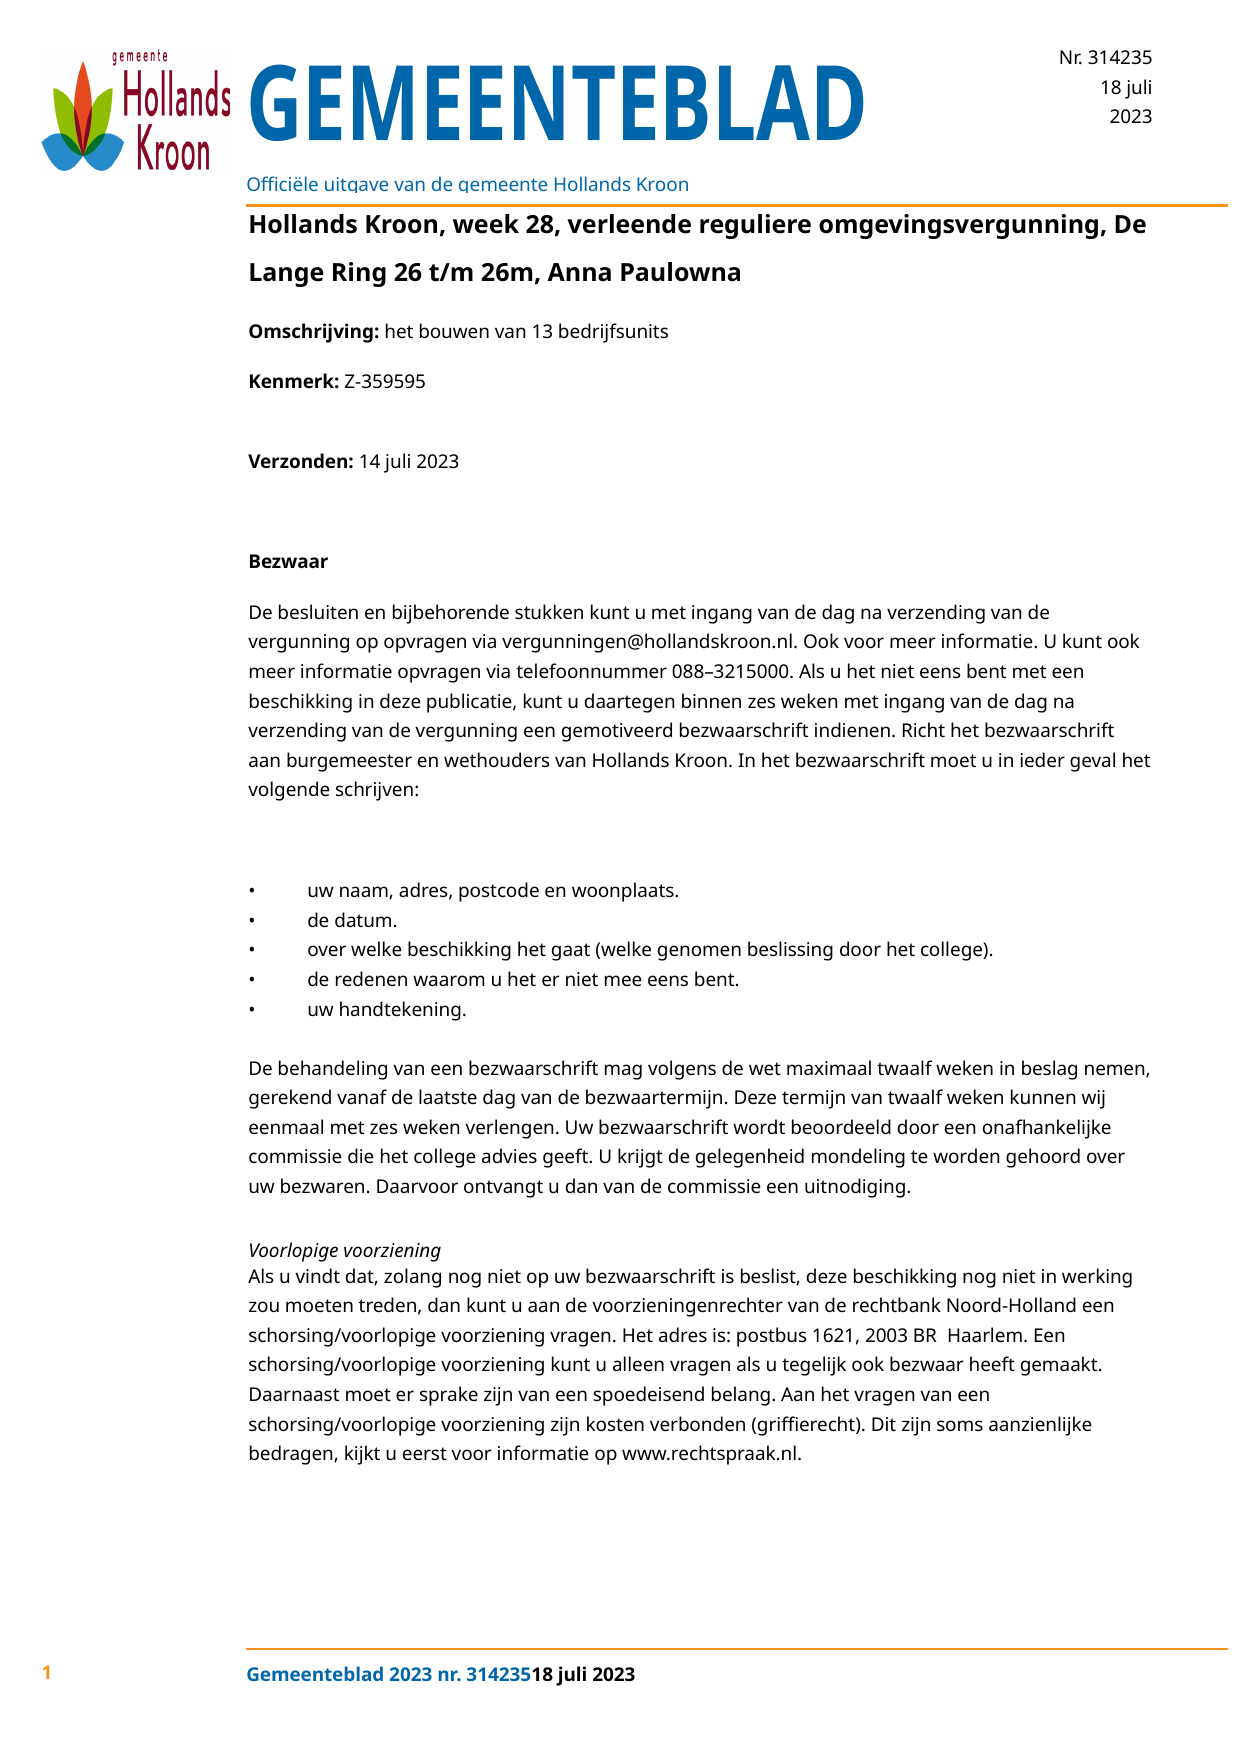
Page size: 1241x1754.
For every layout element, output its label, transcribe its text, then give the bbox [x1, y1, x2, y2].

picture [41, 47, 231, 172]
list de datum. [248, 907, 1152, 933]
text Bezwaar [248, 549, 1152, 574]
table_header [700, 419, 1152, 444]
text Omschrijving: het bouwen van 13 bedrijfsunits [248, 318, 1152, 344]
text Verzonden: 14 juli 2023 [248, 448, 1152, 473]
list de redenen waarom u het er niet mee eens bent. [248, 966, 1152, 992]
table_header [248, 419, 700, 444]
list uw naam, adres, postcode en woonplaats. [248, 877, 1152, 903]
text De besluiten en bijbehorende stukken kunt u met ingang van de dag na verzending van de vergunning op opvragen via vergunningen@hollandskroon.nl. Ook voor meer informatie. U kunt ook meer informatie opvragen via telefoonnummer 088–3215000. Als u het niet eens bent met een beschikking in deze publicatie, kunt u daartegen binnen zes weken met ingang van de dag na verzending van de vergunning een gemotiveerd bezwaarschrift indienen. Richt het bezwaarschrift aan burgemeester en wethouders van Hollands Kroon. In het bezwaarschrift moet u in ieder geval het volgende schrijven: [248, 599, 1152, 802]
text Kenmerk: Z-359595 [248, 368, 1152, 394]
list over welke beschikking het gaat (welke genomen beslissing door het college). [248, 937, 1152, 962]
text De behandeling van een bezwaarschrift mag volgens de wet maximaal twaalf weken in beslag nemen, gerekend vanaf de laatste dag van de bezwaartermijn. Deze termijn van twaalf weken kunnen wij eenmaal met zes weken verlengen. Uw bezwaarschrift wordt beoordeeld door een onafhankelijke commissie die het college advies geeft. U krijgt de gelegenheid mondeling te worden gehoord over uw bezwaren. Daarvoor ontvangt u dan van de commissie een uitnodiging. [248, 1055, 1152, 1199]
text Hollands Kroon, week 28, verleende reguliere omgevingsvergunning, De Lange Ring 26 t/m 26m, Anna Paulowna [248, 207, 1152, 288]
text Voorlopige voorziening [248, 1237, 1152, 1263]
list uw handtekening. [248, 996, 1152, 1021]
text Als u vindt dat, zolang nog niet op uw bezwaarschrift is beslist, deze beschikking nog niet in werking zou moeten treden, dan kunt u aan de voorzieningenrechter van de rechtbank Noord-Holland een schorsing/voorlopige voorziening vragen. Het adres is: postbus 1621, 2003 BR Haarlem. Een schorsing/voorlopige voorziening kunt u alleen vragen als u tegelijk ook bezwaar heeft gemaakt. Daarnaast moet er sprake zijn van een spoedeisend belang. Aan het vragen van een schorsing/voorlopige voorziening zijn kosten verbonden (griffierecht). Dit zijn soms aanzienlijke bedragen, kijkt u eerst voor informatie op www.rechtspraak.nl. [248, 1263, 1152, 1466]
